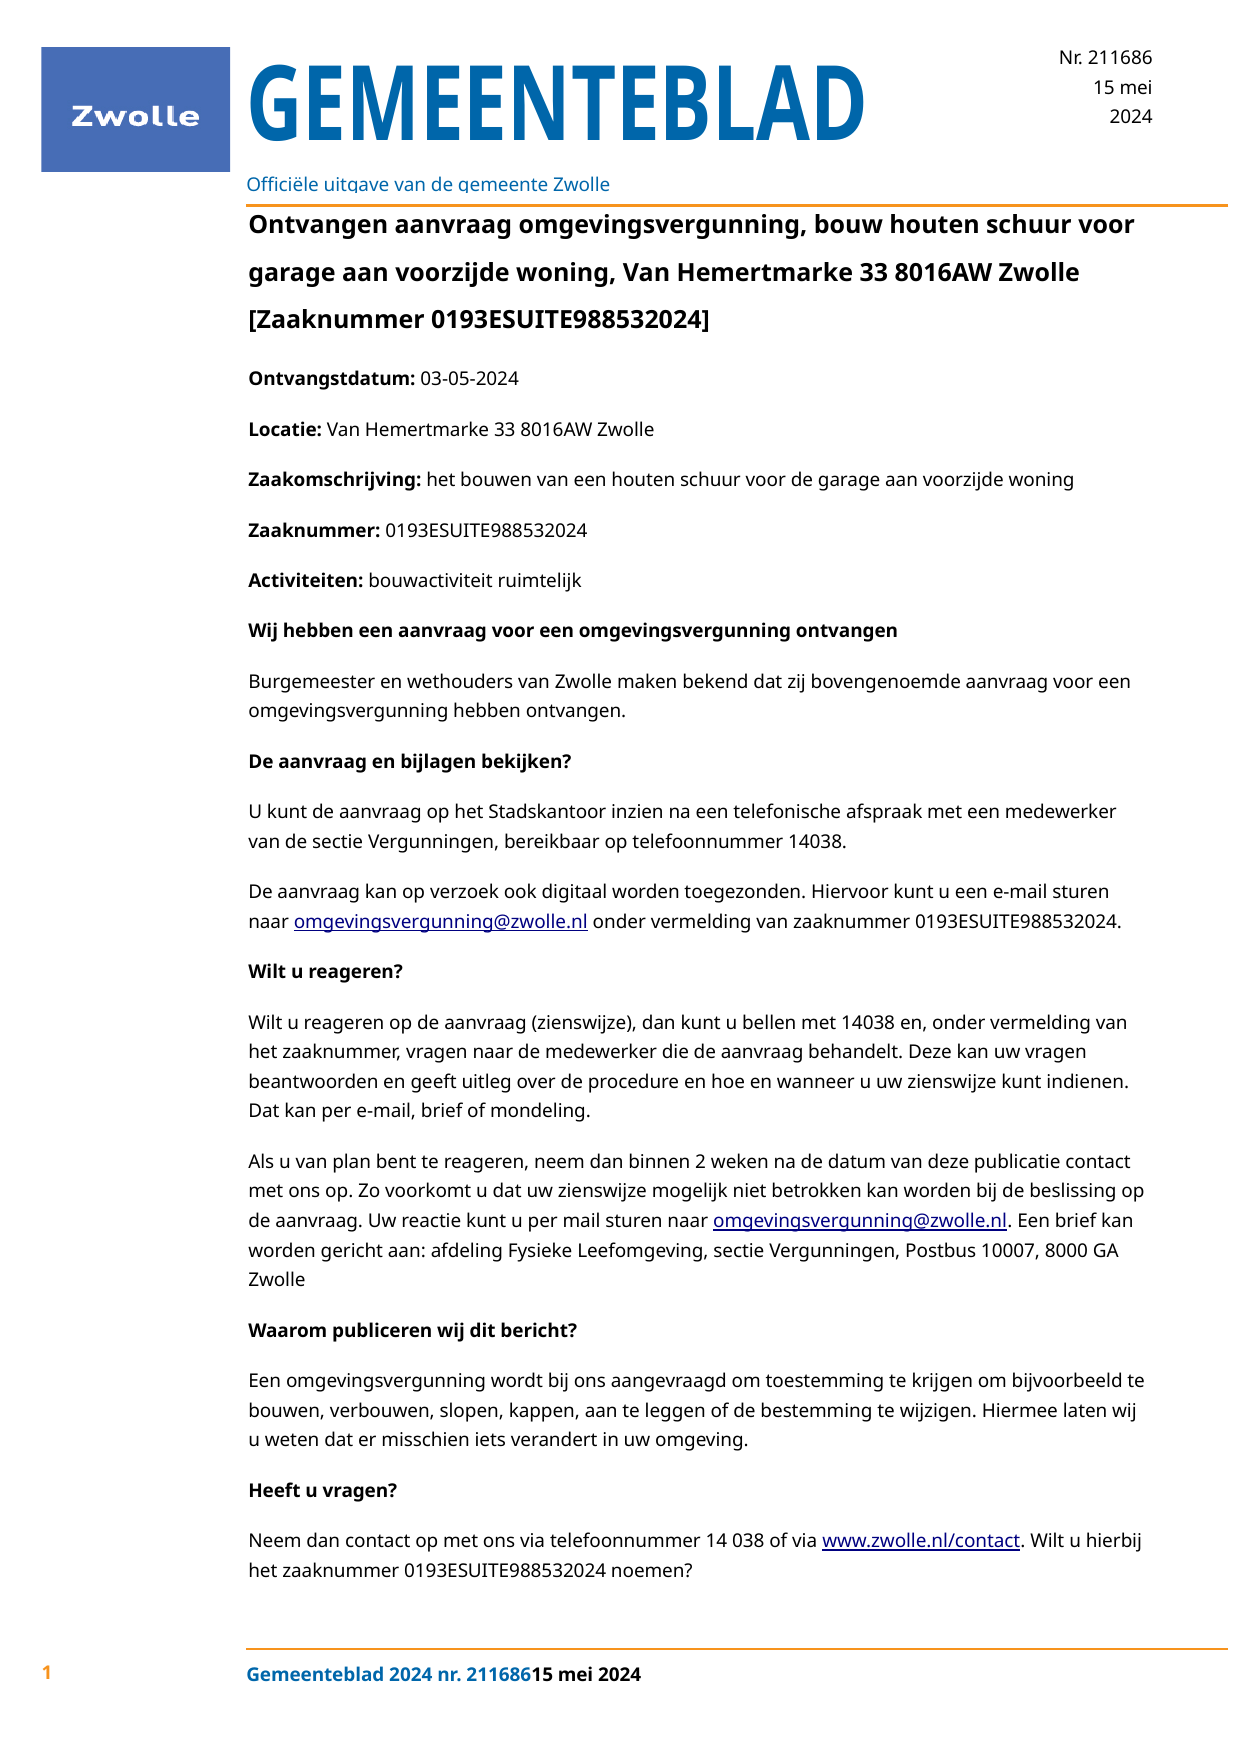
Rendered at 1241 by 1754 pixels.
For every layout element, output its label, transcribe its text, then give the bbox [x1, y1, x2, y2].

text Ontvangstdatum: 03-05-2024 [248, 366, 1152, 391]
text Locatie: Van Hemertmarke 33 8016AW Zwolle [248, 416, 1152, 442]
text U kunt de aanvraag op het Stadskantoor inzien na een telefonische afspraak met een medewerker van de sectie Vergunningen, bereikbaar op telefoonnummer 14038. [248, 798, 1152, 854]
text Als u van plan bent te reageren, neem dan binnen 2 weken na de datum van deze publicatie contact met ons op. Zo voorkomt u dat uw zienswijze mogelijk niet betrokken kan worden bij de beslissing op de aanvraag. Uw reactie kunt u per mail sturen naar omgevingsvergunning@zwolle.nl. Een brief kan worden gericht aan: afdeling Fysieke Leefomgeving, sectie Vergunningen, Postbus 10007, 8000 GA Zwolle [248, 1148, 1152, 1292]
text Wij hebben een aanvraag voor een omgevingsvergunning ontvangen [248, 618, 1152, 643]
text De aanvraag en bijlagen bekijken? [248, 748, 1152, 774]
text Heeft u vragen? [248, 1477, 1152, 1502]
picture [41, 47, 231, 172]
text Waarom publiceren wij dit bericht? [248, 1317, 1152, 1342]
text Een omgevingsvergunning wordt bij ons aangevraagd om toestemming te krijgen om bijvoorbeeld te bouwen, verbouwen, slopen, kappen, aan te leggen of de bestemming te wijzigen. Hiermee laten wij u weten dat er misschien iets verandert in uw omgeving. [248, 1367, 1152, 1452]
text Zaakomschrijving: het bouwen van een houten schuur voor de garage aan voorzijde woning [248, 466, 1152, 492]
text Zaaknummer: 0193ESUITE988532024 [248, 517, 1152, 542]
text Burgemeester en wethouders van Zwolle maken bekend dat zij bovengenoemde aanvraag voor een omgevingsvergunning hebben ontvangen. [248, 668, 1152, 723]
text Wilt u reageren op de aanvraag (zienswijze), dan kunt u bellen met 14038 en, onder vermelding van het zaaknummer, vragen naar de medewerker die de aanvraag behandelt. Deze kan uw vragen beantwoorden en geeft uitleg over de procedure en hoe en wanneer u uw zienswijze kunt indienen. Dat kan per e-mail, brief of mondeling. [248, 1009, 1152, 1123]
text Neem dan contact op met ons via telefoonnummer 14 038 of via www.zwolle.nl/contact. Wilt u hierbij het zaaknummer 0193ESUITE988532024 noemen? [248, 1527, 1152, 1582]
text De aanvraag kan op verzoek ook digitaal worden toegezonden. Hiervoor kunt u een e-mail sturen naar omgevingsvergunning@zwolle.nl onder vermelding van zaaknummer 0193ESUITE988532024. [248, 878, 1152, 934]
text Activiteiten: bouwactiviteit ruimtelijk [248, 567, 1152, 593]
text Wilt u reageren? [248, 958, 1152, 984]
text Ontvangen aanvraag omgevingsvergunning, bouw houten schuur voor garage aan voorzijde woning, Van Hemertmarke 33 8016AW Zwolle [Zaaknummer 0193ESUITE988532024] [248, 207, 1152, 336]
